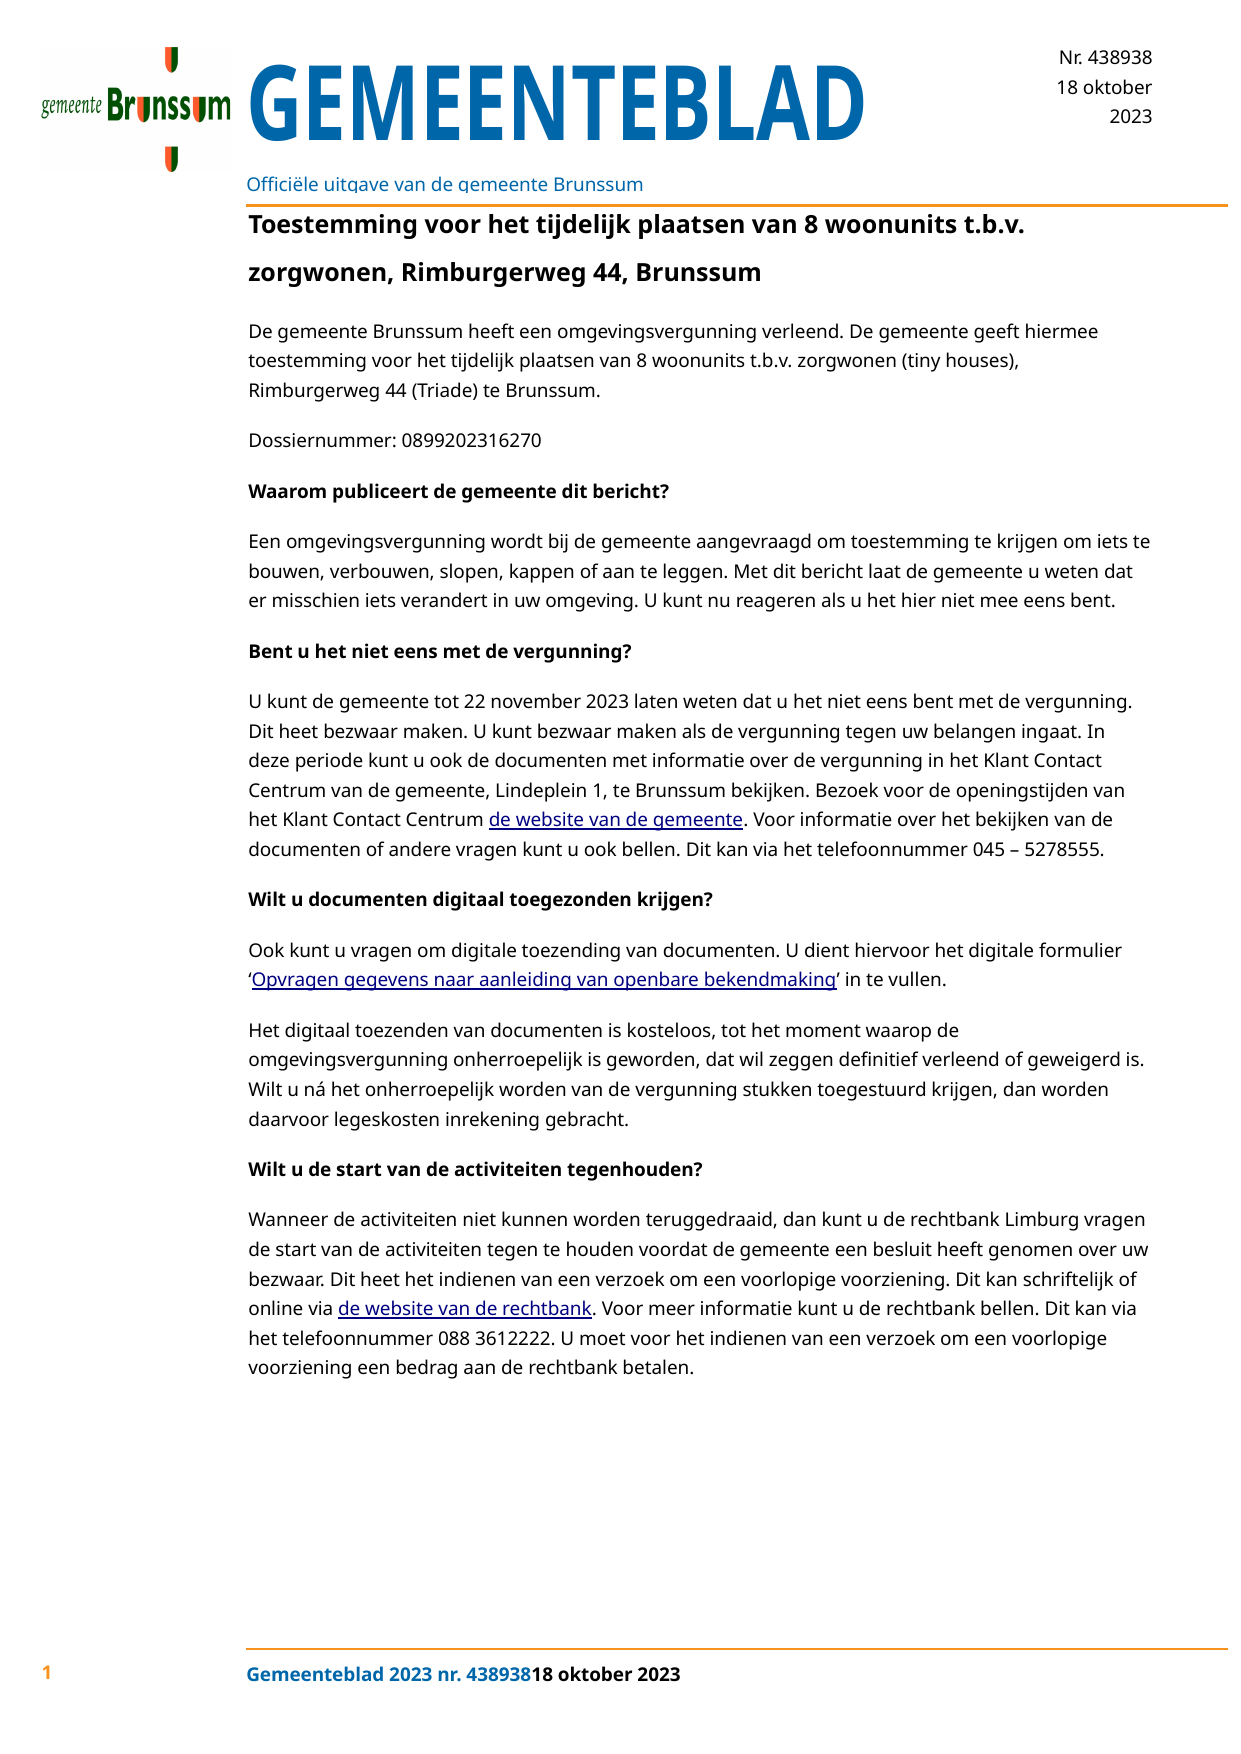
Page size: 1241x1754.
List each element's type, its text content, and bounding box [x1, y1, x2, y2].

text Een omgevingsvergunning wordt bij de gemeente aangevraagd om toestemming te krijgen om iets te bouwen, verbouwen, slopen, kappen of aan te leggen. Met dit bericht laat de gemeente u weten dat er misschien iets verandert in uw omgeving. U kunt nu reageren als u het hier niet mee eens bent. [248, 528, 1152, 613]
text Het digitaal toezenden van documenten is kosteloos, tot het moment waarop de omgevingsvergunning onherroepelijk is geworden, dat wil zeggen definitief verleend of geweigerd is. Wilt u ná het onherroepelijk worden van de vergunning stukken toegestuurd krijgen, dan worden daarvoor legeskosten inrekening gebracht. [248, 1017, 1152, 1132]
text De gemeente Brunssum heeft een omgevingsvergunning verleend. De gemeente geeft hiermee toestemming voor het tijdelijk plaatsen van 8 woonunits t.b.v. zorgwonen (tiny houses), Rimburgerweg 44 (Triade) te Brunssum. [248, 318, 1152, 403]
picture [41, 47, 231, 172]
text Wilt u de start van de activiteiten tegenhouden? [248, 1156, 1152, 1182]
text Bent u het niet eens met de vergunning? [248, 638, 1152, 664]
text Waarom publiceert de gemeente dit bericht? [248, 478, 1152, 504]
text Ook kunt u vragen om digitale toezending van documenten. U dient hiervoor het digitale formulier ‘Opvragen gegevens naar aanleiding van openbare bekendmaking’ in te vullen. [248, 937, 1152, 992]
text Wanneer de activiteiten niet kunnen worden teruggedraaid, dan kunt u de rechtbank Limburg vragen de start van de activiteiten tegen te houden voordat de gemeente een besluit heeft genomen over uw bezwaar. Dit heet het indienen van een verzoek om een voorlopige voorziening. Dit kan schriftelijk of online via de website van de rechtbank. Voor meer informatie kunt u de rechtbank bellen. Dit kan via het telefoonnummer 088 3612222. U moet voor het indienen van een verzoek om een voorlopige voorziening een bedrag aan de rechtbank betalen. [248, 1207, 1152, 1380]
text Toestemming voor het tijdelijk plaatsen van 8 woonunits t.b.v. zorgwonen, Rimburgerweg 44, Brunssum [248, 207, 1152, 288]
text U kunt de gemeente tot 22 november 2023 laten weten dat u het niet eens bent met de vergunning. Dit heet bezwaar maken. U kunt bezwaar maken als de vergunning tegen uw belangen ingaat. In deze periode kunt u ook de documenten met informatie over de vergunning in het Klant Contact Centrum van de gemeente, Lindeplein 1, te Brunssum bekijken. Bezoek voor de openingstijden van het Klant Contact Centrum de website van de gemeente. Voor informatie over het bekijken van de documenten of andere vragen kunt u ook bellen. Dit kan via het telefoonnummer 045 – 5278555. [248, 688, 1152, 862]
text Wilt u documenten digitaal toegezonden krijgen? [248, 887, 1152, 912]
text Dossiernummer: 0899202316270 [248, 427, 1152, 453]
